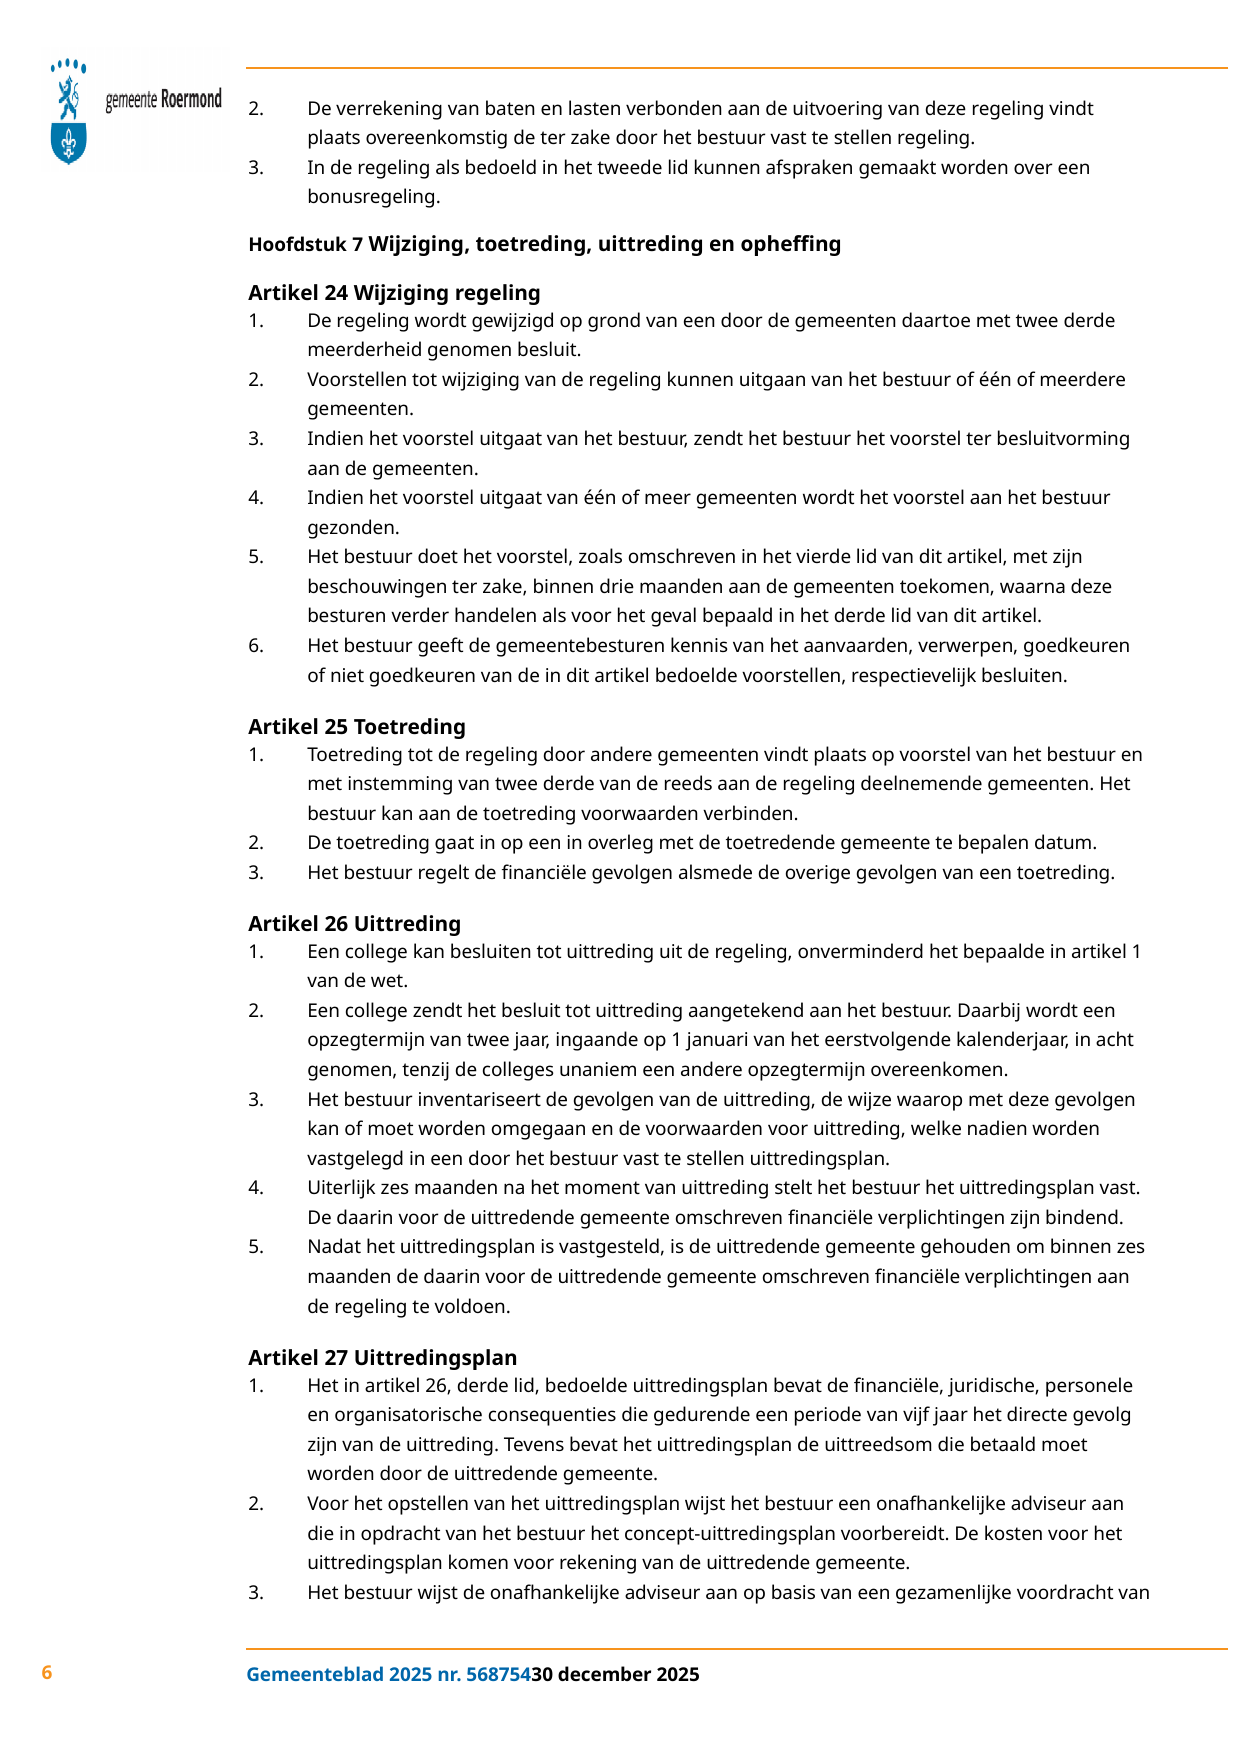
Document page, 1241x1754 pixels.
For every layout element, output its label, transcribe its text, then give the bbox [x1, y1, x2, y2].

list Indien het voorstel uitgaat van één of meer gemeenten wordt het voorstel aan het bestuur gezonden. [248, 484, 1152, 540]
list Het bestuur doet het voorstel, zoals omschreven in het vierde lid van dit artikel, met zijn beschouwingen ter zake, binnen drie maanden aan de gemeenten toekomen, waarna deze besturen verder handelen als voor het geval bepaald in het derde lid van dit artikel. [248, 543, 1152, 628]
list Nadat het uittredingsplan is vastgesteld, is de uittredende gemeente gehouden om binnen zes maanden de daarin voor de uittredende gemeente omschreven financiële verplichtingen aan de regeling te voldoen. [248, 1234, 1152, 1319]
text Artikel 26 Uittreding [248, 909, 1152, 938]
text Artikel 27 Uittredingsplan [248, 1343, 1152, 1372]
list Het bestuur geeft de gemeentebesturen kennis van het aanvaarden, verwerpen, goedkeuren of niet goedkeuren van de in dit artikel bedoelde voorstellen, respectievelijk besluiten. [248, 632, 1152, 688]
list Voor het opstellen van het uittredingsplan wijst het bestuur een onafhankelijke adviseur aan die in opdracht van het bestuur het concept-uittredingsplan voorbereidt. De kosten voor het uittredingsplan komen voor rekening van de uittredende gemeente. [248, 1490, 1152, 1575]
list De regeling wordt gewijzigd op grond van een door de gemeenten daartoe met twee derde meerderheid genomen besluit. [248, 307, 1152, 362]
list In de regeling als bedoeld in het tweede lid kunnen afspraken gemaakt worden over een bonusregeling. [248, 154, 1152, 209]
picture [41, 47, 231, 172]
list Een college kan besluiten tot uittreding uit de regeling, onverminderd het bepaalde in artikel 1 van de wet. [248, 938, 1152, 993]
list Een college zendt het besluit tot uittreding aangetekend aan het bestuur. Daarbij wordt een opzegtermijn van twee jaar, ingaande op 1 januari van het eerstvolgende kalenderjaar, in acht genomen, tenzij de colleges unaniem een andere opzegtermijn overeenkomen. [248, 997, 1152, 1082]
list Het bestuur regelt de financiële gevolgen alsmede de overige gevolgen van een toetreding. [248, 859, 1152, 885]
list Indien het voorstel uitgaat van het bestuur, zendt het bestuur het voorstel ter besluitvorming aan de gemeenten. [248, 425, 1152, 481]
list De verrekening van baten en lasten verbonden aan de uitvoering van deze regeling vindt plaats overeenkomstig de ter zake door het bestuur vast te stellen regeling. [248, 95, 1152, 150]
list Voorstellen tot wijziging van de regeling kunnen uitgaan van het bestuur of één of meerdere gemeenten. [248, 366, 1152, 421]
list Uiterlijk zes maanden na het moment van uittreding stelt het bestuur het uittredingsplan vast. De daarin voor de uittredende gemeente omschreven financiële verplichtingen zijn bindend. [248, 1174, 1152, 1230]
list Toetreding tot de regeling door andere gemeenten vindt plaats op voorstel van het bestuur en met instemming van twee derde van de reeds aan de regeling deelnemende gemeenten. Het bestuur kan aan de toetreding voorwaarden verbinden. [248, 741, 1152, 826]
text Hoofdstuk 7 Wijziging, toetreding, uittreding en opheffing [248, 229, 1152, 258]
list Het bestuur wijst de onafhankelijke adviseur aan op basis van een gezamenlijke voordracht van [248, 1579, 1152, 1604]
text Artikel 25 Toetreding [248, 712, 1152, 741]
list Het in artikel 26, derde lid, bedoelde uittredingsplan bevat de financiële, juridische, personele en organisatorische consequenties die gedurende een periode van vijf jaar het directe gevolg zijn van de uittreding. Tevens bevat het uittredingsplan de uittreedsom die betaald moet worden door de uittredende gemeente. [248, 1372, 1152, 1486]
text Artikel 24 Wijziging regeling [248, 278, 1152, 307]
list Het bestuur inventariseert de gevolgen van de uittreding, de wijze waarop met deze gevolgen kan of moet worden omgegaan en de voorwaarden voor uittreding, welke nadien worden vastgelegd in een door het bestuur vast te stellen uittredingsplan. [248, 1086, 1152, 1171]
list De toetreding gaat in op een in overleg met de toetredende gemeente te bepalen datum. [248, 829, 1152, 855]
